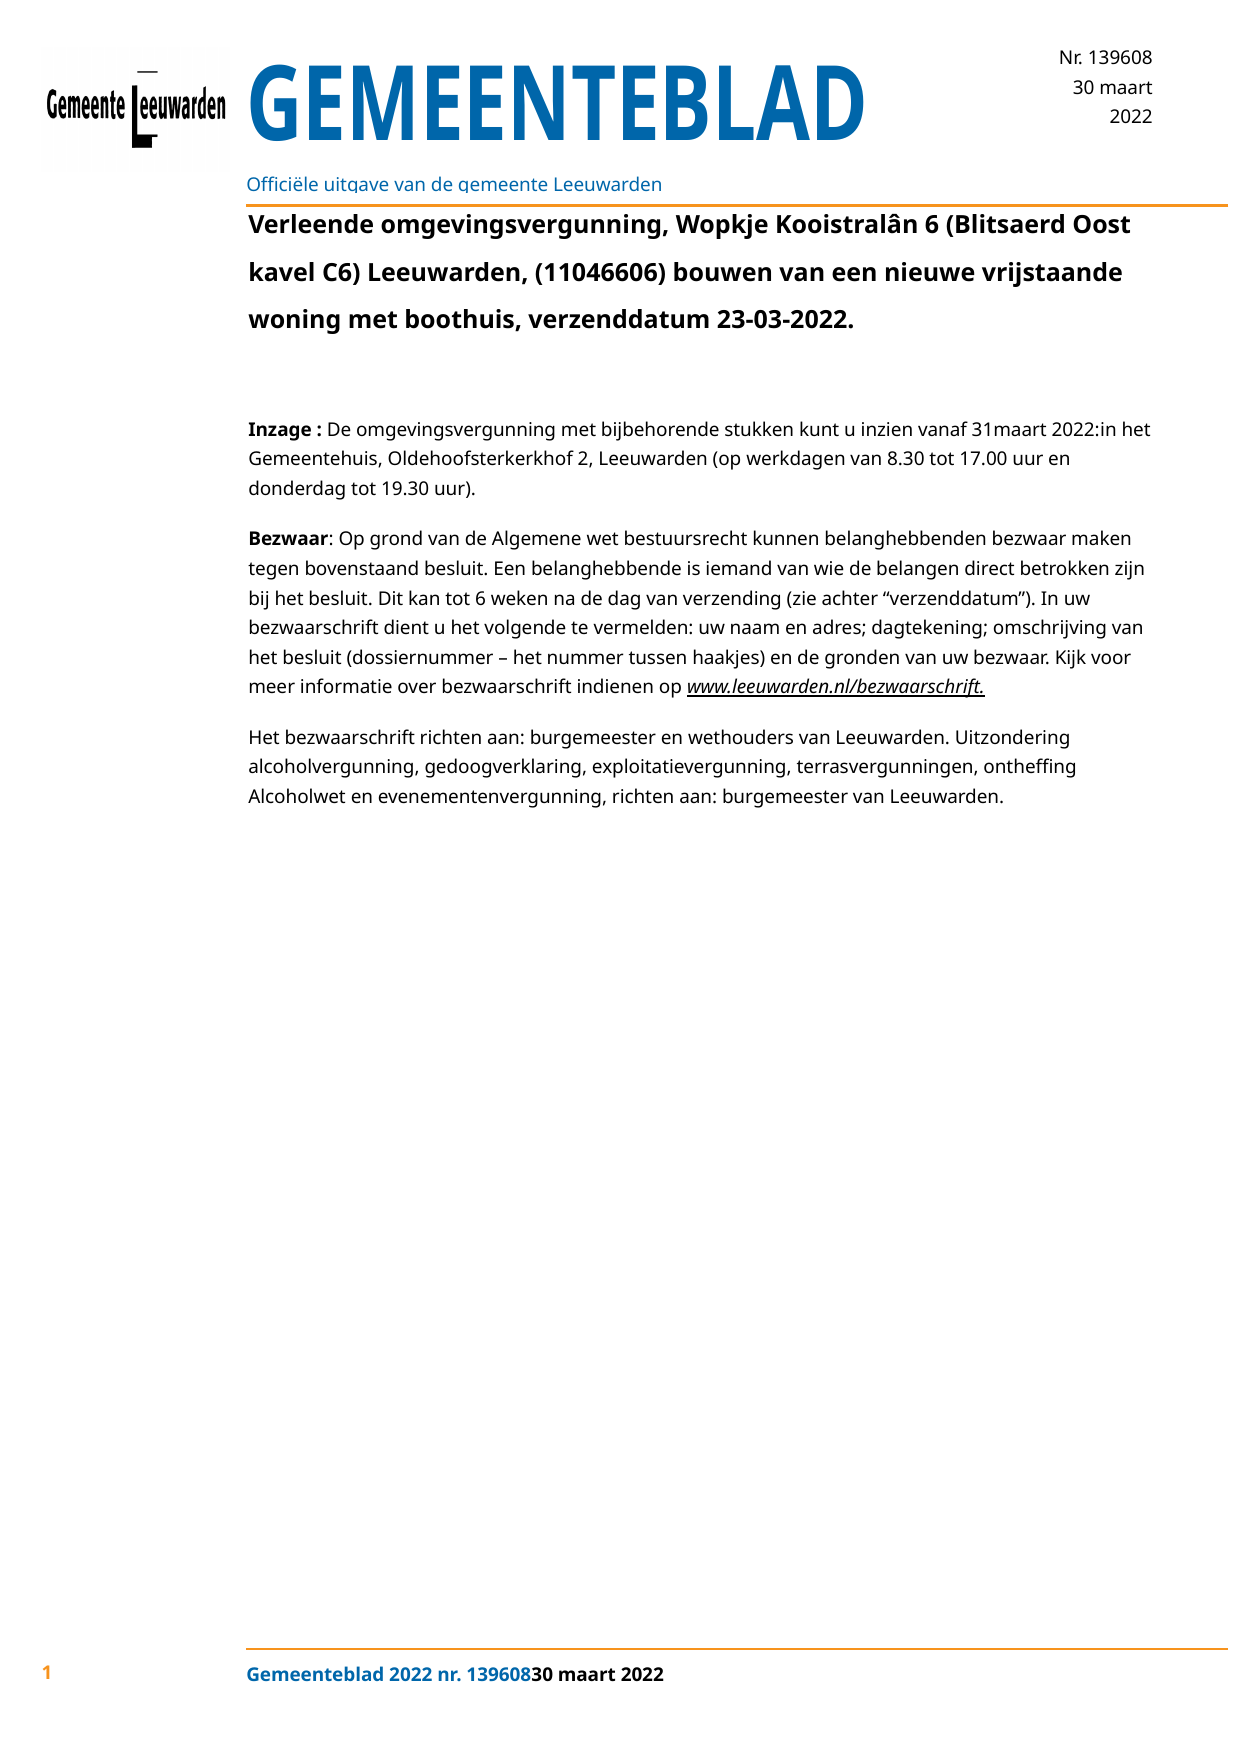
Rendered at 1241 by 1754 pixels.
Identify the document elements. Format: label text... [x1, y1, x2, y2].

text Het bezwaarschrift richten aan: burgemeester en wethouders van Leeuwarden. Uitzondering alcoholvergunning, gedoogverklaring, exploitatievergunning, terrasvergunningen, ontheffing Alcoholwet en evenementenvergunning, richten aan: burgemeester van Leeuwarden. [248, 724, 1152, 809]
text Bezwaar: Op grond van de Algemene wet bestuursrecht kunnen belanghebbenden bezwaar maken tegen bovenstaand besluit. Een belanghebbende is iemand van wie de belangen direct betrokken zijn bij het besluit. Dit kan tot 6 weken na de dag van verzending (zie achter “verzenddatum”). In uw bezwaarschrift dient u het volgende te vermelden: uw naam en adres; dagtekening; omschrijving van het besluit (dossiernummer – het nummer tussen haakjes) en de gronden van uw bezwaar. Kijk voor meer informatie over bezwaarschrift indienen op www.leeuwarden.nl/bezwaarschrift. [248, 526, 1152, 699]
picture [41, 47, 231, 172]
text Inzage : De omgevingsvergunning met bijbehorende stukken kunt u inzien vanaf 31maart 2022:in het Gemeentehuis, Oldehoofsterkerkhof 2, Leeuwarden (op werkdagen van 8.30 tot 17.00 uur en donderdag tot 19.30 uur). [248, 416, 1152, 501]
text Verleende omgevingsvergunning, Wopkje Kooistralân 6 (Blitsaerd Oost kavel C6) Leeuwarden, (11046606) bouwen van een nieuwe vrijstaande woning met boothuis, verzenddatum 23-03-2022. [248, 207, 1152, 336]
